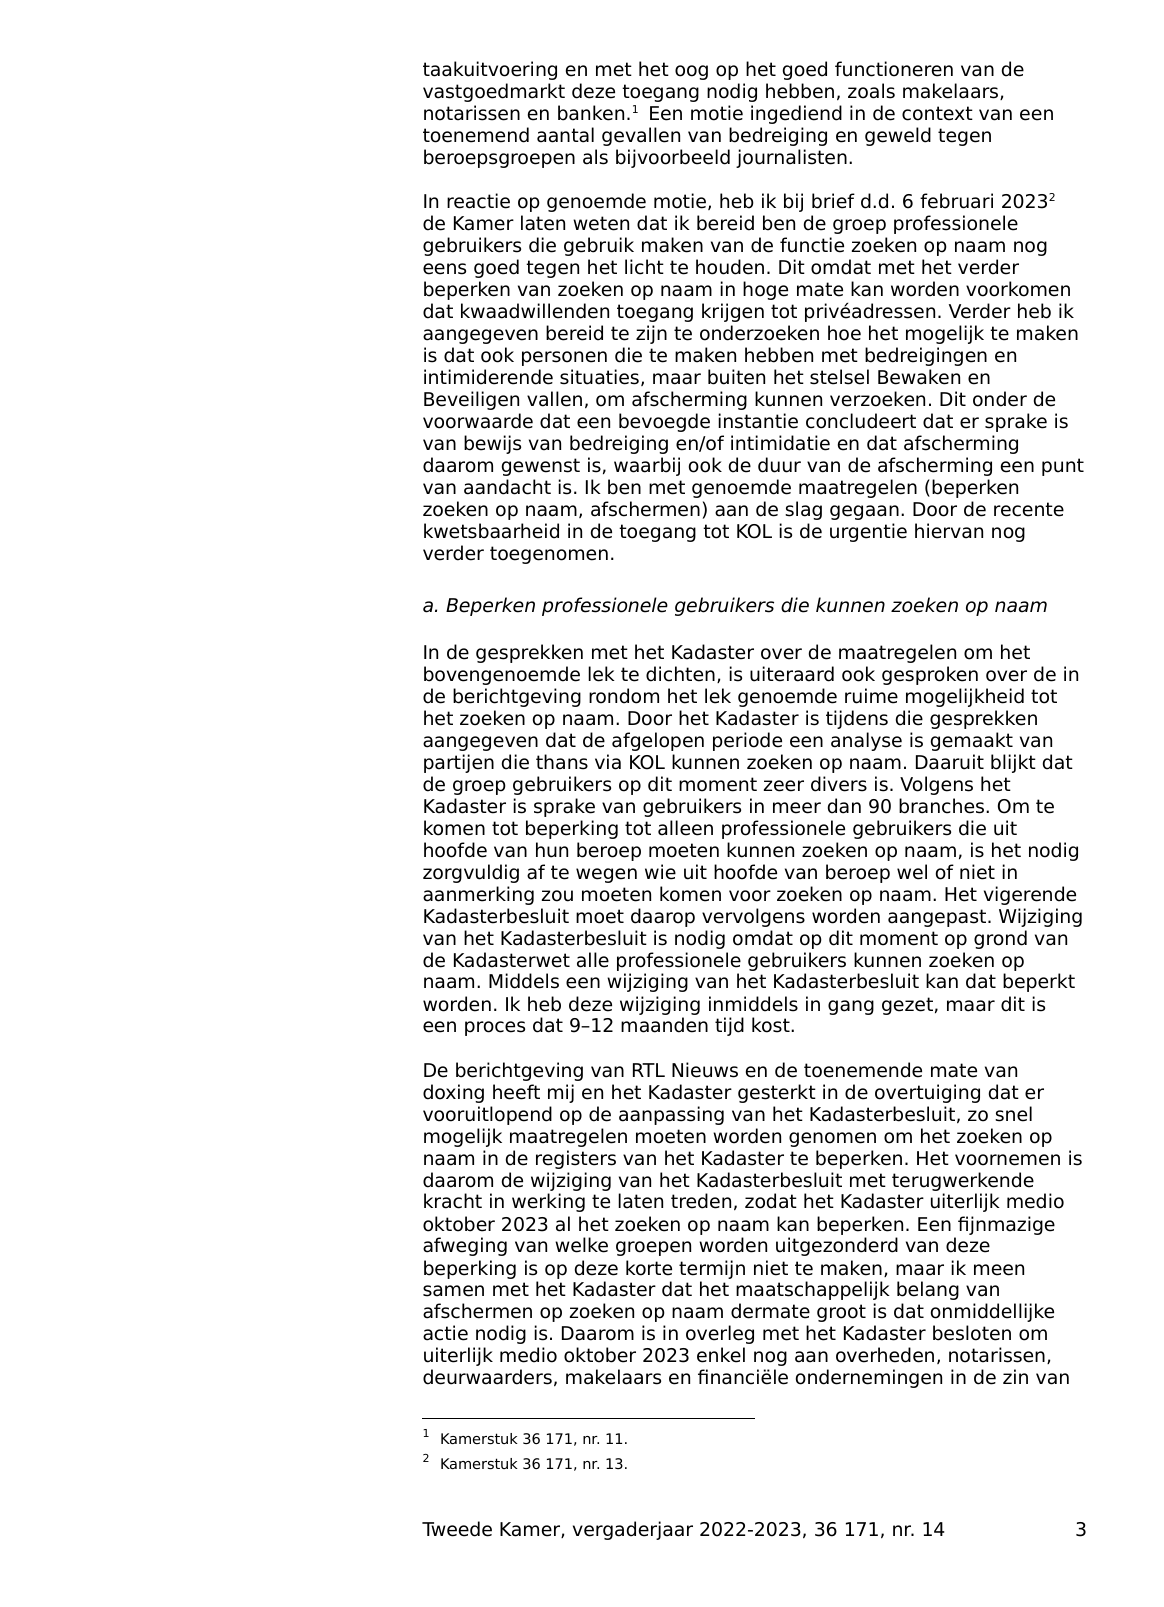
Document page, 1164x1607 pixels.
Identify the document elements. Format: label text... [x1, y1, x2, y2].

text In de gesprekken met het Kadaster over de maatregelen om het bovengenoemde lek te dichten, is uiteraard ook gesproken over de in de berichtgeving rondom het lek genoemde ruime mogelijkheid tot het zoeken op naam. Door het Kadaster is tijdens die gesprekken aangegeven dat de afgelopen periode een analyse is gemaakt van partijen die thans via KOL kunnen zoeken op naam. Daaruit blijkt dat de groep gebruikers op dit moment zeer divers is. Volgens het Kadaster is sprake van gebruikers in meer dan 90 branches. Om te komen tot beperking tot alleen professionele gebruikers die uit hoofde van hun beroep moeten kunnen zoeken op naam, is het nodig zorgvuldig af te wegen wie uit hoofde van beroep wel of niet in aanmerking zou moeten komen voor zoeken op naam. Het vigerende Kadasterbesluit moet daarop vervolgens worden aangepast. Wijziging van het Kadasterbesluit is nodig omdat op dit moment op grond van de Kadasterwet alle professionele gebruikers kunnen zoeken op naam. Middels een wijziging van het Kadasterbesluit kan dat beperkt worden. Ik heb deze wijziging inmiddels in gang gezet, maar dit is een proces dat 9–12 maanden tijd kost. [422, 642, 1087, 1037]
text Kamerstuk 36 171, nr. 11. [422, 1427, 1087, 1449]
text Kamerstuk 36 171, nr. 13. [422, 1452, 1087, 1474]
text De berichtgeving van RTL Nieuws en de toenemende mate van doxing heeft mij en het Kadaster gesterkt in de overtuiging dat er vooruitlopend op de aanpassing van het Kadasterbesluit, zo snel mogelijk maatregelen moeten worden genomen om het zoeken op naam in de registers van het Kadaster te beperken. Het voornemen is daarom de wijziging van het Kadasterbesluit met terugwerkende kracht in werking te laten treden, zodat het Kadaster uiterlijk medio oktober 2023 al het zoeken op naam kan beperken. Een fijnmazige afweging van welke groepen worden uitgezonderd van deze beperking is op deze korte termijn niet te maken, maar ik meen samen met het Kadaster dat het maatschappelijk belang van afschermen op zoeken op naam dermate groot is dat onmiddellijke actie nodig is. Daarom is in overleg met het Kadaster besloten om uiterlijk medio oktober 2023 enkel nog aan overheden, notarissen, deurwaarders, makelaars en financiële ondernemingen in de zin van [422, 1059, 1087, 1389]
subtitle a. Beperken professionele gebruikers die kunnen zoeken op naam [422, 595, 1087, 617]
text In reactie op genoemde motie, heb ik bij brief d.d. 6 februari 2023 de Kamer laten weten dat ik bereid ben de groep professionele gebruikers die gebruik maken van de functie zoeken op naam nog eens goed tegen het licht te houden. Dit omdat met het verder beperken van zoeken op naam in hoge mate kan worden voorkomen dat kwaadwillenden toegang krijgen tot privéadressen. Verder heb ik aangegeven bereid te zijn te onderzoeken hoe het mogelijk te maken is dat ook personen die te maken hebben met bedreigingen en intimiderende situaties, maar buiten het stelsel Bewaken en Beveiligen vallen, om afscherming kunnen verzoeken. Dit onder de voorwaarde dat een bevoegde instantie concludeert dat er sprake is van bewijs van bedreiging en/of intimidatie en dat afscherming daarom gewenst is, waarbij ook de duur van de afscherming een punt van aandacht is. Ik ben met genoemde maatregelen (beperken zoeken op naam, afschermen) aan de slag gegaan. Door de recente kwetsbaarheid in de toegang tot KOL is de urgentie hiervan nog verder toegenomen. [422, 191, 1087, 565]
text taakuitvoering en met het oog op het goed functioneren van de vastgoedmarkt deze toegang nodig hebben, zoals makelaars, notarissen en banken. Een motie ingediend in de context van een toenemend aantal gevallen van bedreiging en geweld tegen beroepsgroepen als bijvoorbeeld journalisten. [422, 59, 1087, 169]
